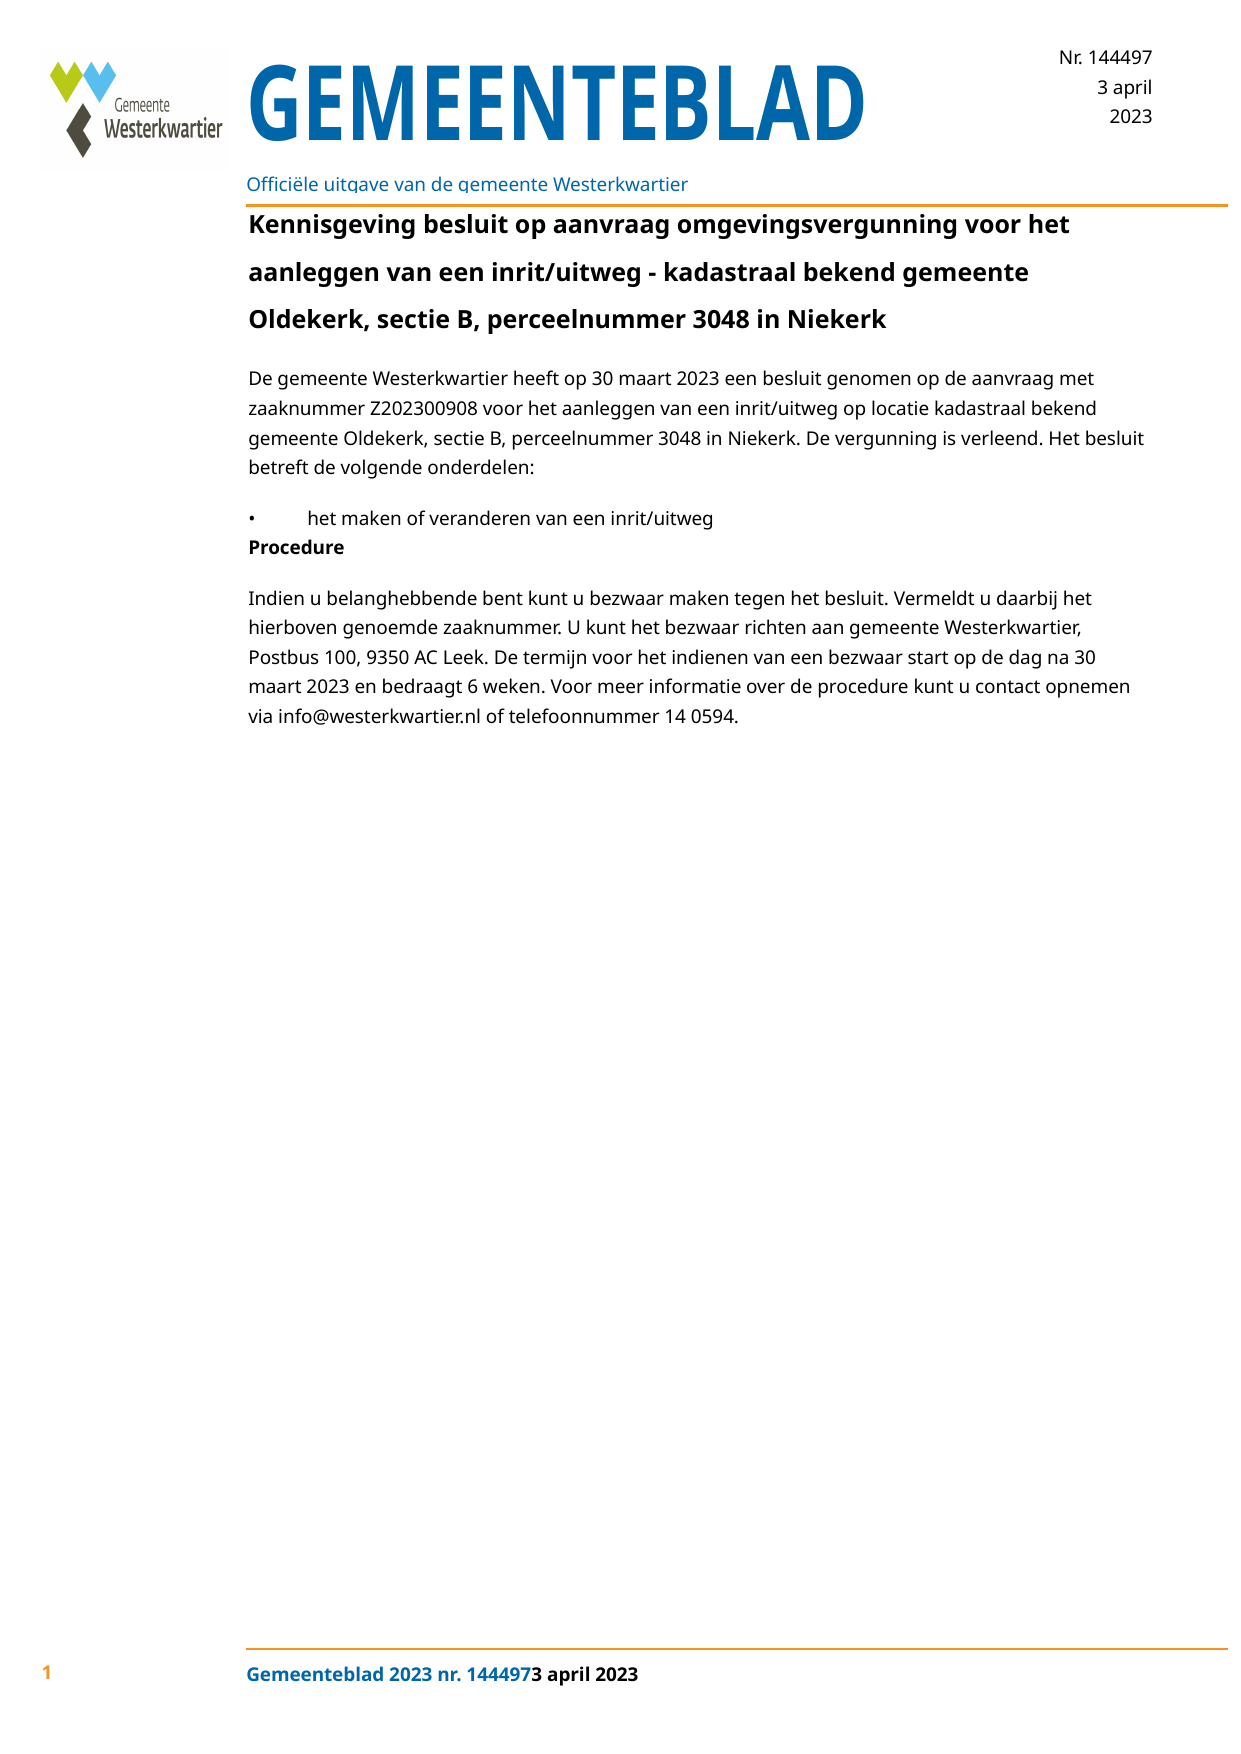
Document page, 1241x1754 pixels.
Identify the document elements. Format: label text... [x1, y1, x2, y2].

list het maken of veranderen van een inrit/uitweg [248, 505, 1152, 530]
text De gemeente Westerkwartier heeft op 30 maart 2023 een besluit genomen op de aanvraag met zaaknummer Z202300908 voor het aanleggen van een inrit/uitweg op locatie kadastraal bekend gemeente Oldekerk, sectie B, perceelnummer 3048 in Niekerk. De vergunning is verleend. Het besluit betreft de volgende onderdelen: [248, 366, 1152, 480]
text Indien u belanghebbende bent kunt u bezwaar maken tegen het besluit. Vermeldt u daarbij het hierboven genoemde zaaknummer. U kunt het bezwaar richten aan gemeente Westerkwartier, Postbus 100, 9350 AC Leek. De termijn voor het indienen van een bezwaar start op de dag na 30 maart 2023 en bedraagt 6 weken. Voor meer informatie over de procedure kunt u contact opnemen via info@westerkwartier.nl of telefoonnummer 14 0594. [248, 585, 1152, 729]
text Procedure [248, 534, 1152, 560]
picture [41, 47, 231, 172]
text Kennisgeving besluit op aanvraag omgevingsvergunning voor het aanleggen van een inrit/uitweg - kadastraal bekend gemeente Oldekerk, sectie B, perceelnummer 3048 in Niekerk [248, 207, 1152, 336]
